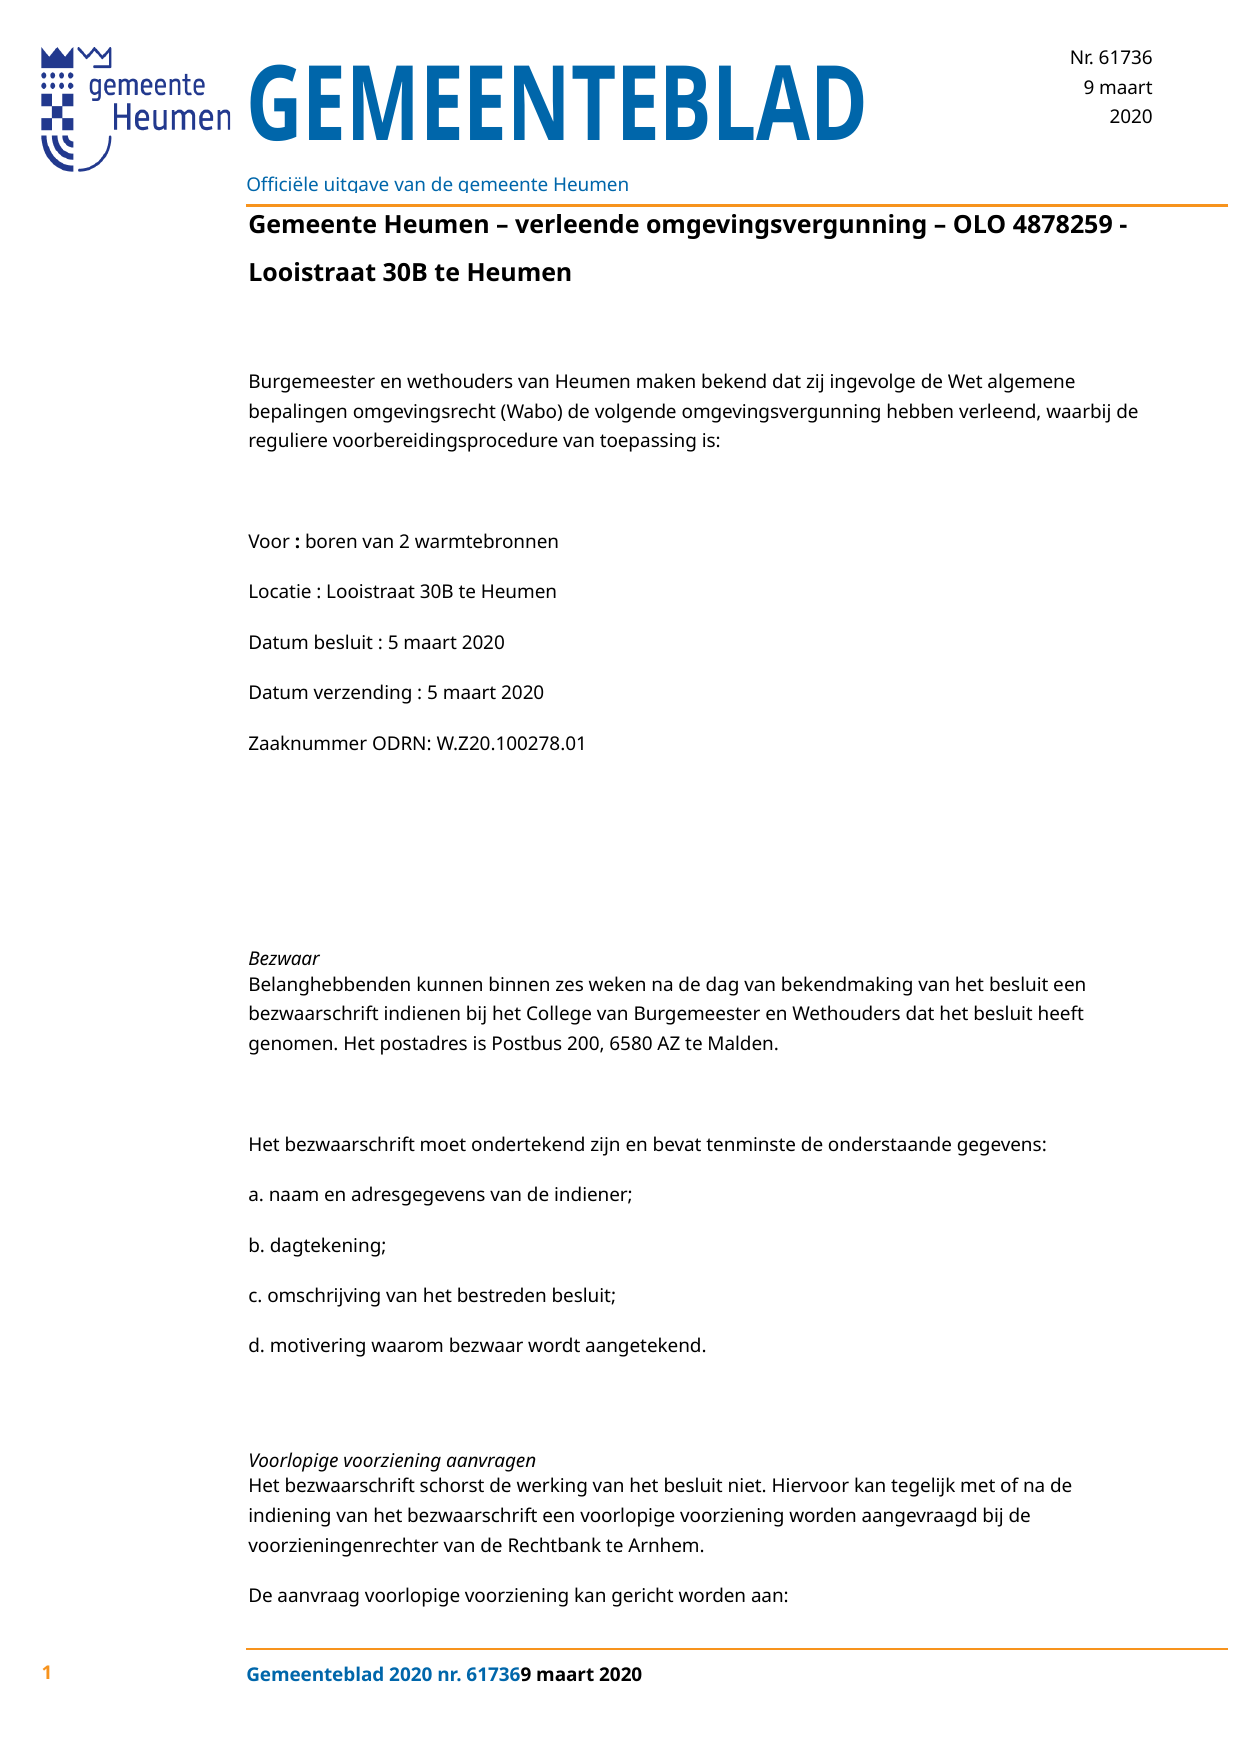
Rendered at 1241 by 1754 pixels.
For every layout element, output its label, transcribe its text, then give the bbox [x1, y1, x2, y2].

text d. motivering waarom bezwaar wordt aangetekend. [248, 1333, 1152, 1358]
text Voorlopige voorziening aanvragen [248, 1447, 1152, 1473]
text a. naam en adresgegevens van de indiener; [248, 1181, 1152, 1207]
text Voor : boren van 2 warmtebronnen [248, 528, 1152, 554]
text Bezwaar [248, 945, 1152, 971]
text Zaaknummer ODRN: W.Z20.100278.01 [248, 730, 1152, 756]
text Belanghebbenden kunnen binnen zes weken na de dag van bekendmaking van het besluit een bezwaarschrift indienen bij het College van Burgemeester en Wethouders dat het besluit heeft genomen. Het postadres is Postbus 200, 6580 AZ te Malden. [248, 971, 1152, 1056]
text Het bezwaarschrift moet ondertekend zijn en bevat tenminste de onderstaande gegevens: [248, 1131, 1152, 1157]
text c. omschrijving van het bestreden besluit; [248, 1282, 1152, 1308]
text Het bezwaarschrift schorst de werking van het besluit niet. Hiervoor kan tegelijk met of na de indiening van het bezwaarschrift een voorlopige voorziening worden aangevraagd bij de voorzieningenrechter van de Rechtbank te Arnhem. [248, 1473, 1152, 1558]
text Gemeente Heumen – verleende omgevingsvergunning – OLO 4878259 - Looistraat 30B te Heumen [248, 207, 1152, 288]
text Datum besluit : 5 maart 2020 [248, 629, 1152, 655]
text De aanvraag voorlopige voorziening kan gericht worden aan: [248, 1582, 1152, 1608]
text Datum verzending : 5 maart 2020 [248, 679, 1152, 705]
text Locatie : Looistraat 30B te Heumen [248, 579, 1152, 604]
picture [41, 47, 231, 172]
text Burgemeester en wethouders van Heumen maken bekend dat zij ingevolge de Wet algemene bepalingen omgevingsrecht (Wabo) de volgende omgevingsvergunning hebben verleend, waarbij de reguliere voorbereidingsprocedure van toepassing is: [248, 368, 1152, 453]
text b. dagtekening; [248, 1232, 1152, 1257]
